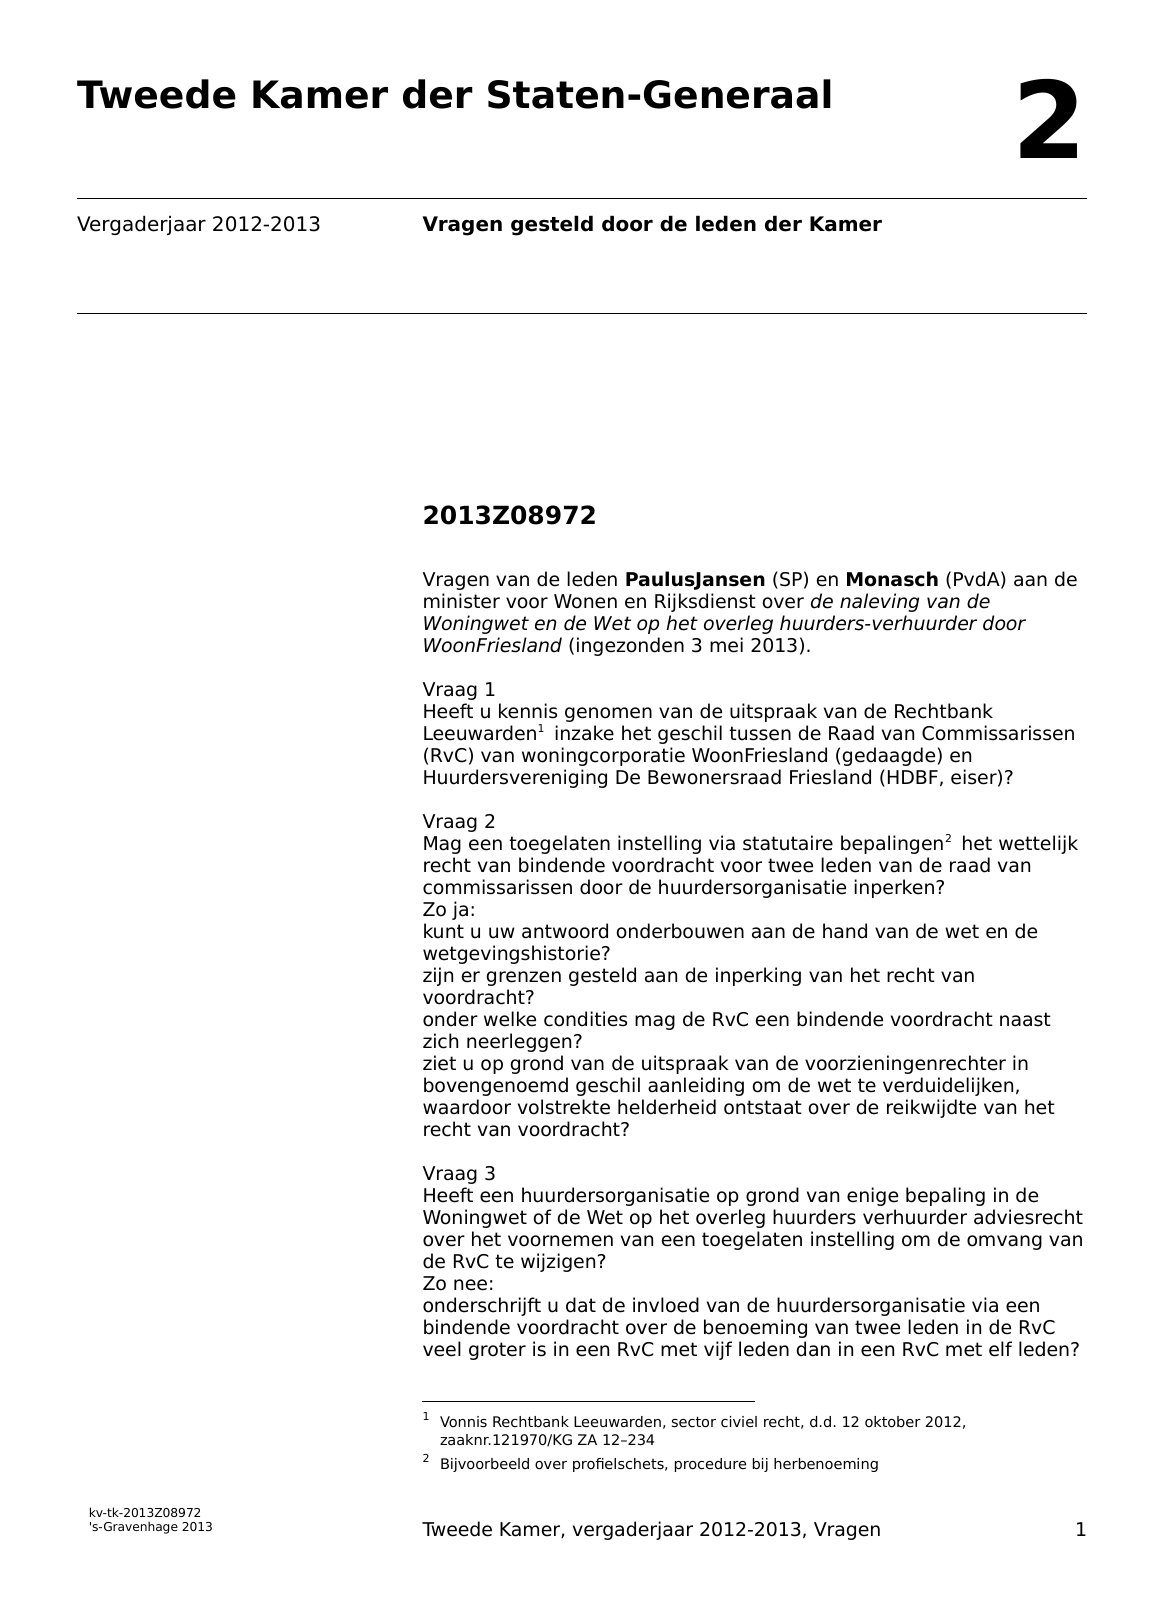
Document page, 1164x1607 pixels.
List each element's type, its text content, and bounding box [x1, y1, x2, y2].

text Vonnis Rechtbank Leeuwarden, sector civiel recht, d.d. 12 oktober 2012, zaaknr.121970/KG ZA 12–234 [422, 1410, 1087, 1449]
text kv-tk-2013Z08972 [88, 1506, 323, 1520]
text Bijvoorbeeld over profielschets, procedure bij herbenoeming [422, 1452, 1087, 1474]
table_cell Vragen gesteld door de leden der Kamer [422, 199, 1087, 313]
text Zo nee: [422, 1273, 1087, 1295]
text zijn er grenzen gesteld aan de inperking van het recht van voordracht? [422, 965, 1087, 1009]
text onderschrijft u dat de invloed van de huurdersorganisatie via een bindende voordracht over de benoeming van twee leden in de RvC veel groter is in een RvC met vijf leden dan in een RvC met elf leden? [422, 1295, 1087, 1361]
text Vragen van de leden PaulusJansen (SP) en Monasch (PvdA) aan de minister voor Wonen en Rijksdienst over de naleving van de Woningwet en de Wet op het overleg huurders-verhuurder door WoonFriesland (ingezonden 3 mei 2013). [422, 569, 1087, 657]
text Mag een toegelaten instelling via statutaire bepalingen het wettelijk recht van bindende voordracht voor twee leden van de raad van commissarissen door de huurdersorganisatie inperken? [422, 833, 1087, 899]
text Vraag 3 [422, 1163, 1087, 1185]
table_header Tweede Kamer der Staten-Generaal [77, 59, 886, 198]
text ziet u op grond van de uitspraak van de voorzieningenrechter in bovengenoemd geschil aanleiding om de wet te verduidelijken, waardoor volstrekte helderheid ontstaat over de reikwijdte van het recht van voordracht? [422, 1053, 1087, 1141]
text Heeft een huurdersorganisatie op grond van enige bepaling in de Woningwet of de Wet op het overleg huurders verhuurder adviesrecht over het voornemen van een toegelaten instelling om de omvang van de RvC te wijzigen? [422, 1185, 1087, 1273]
table_cell Vergaderjaar 2012-2013 [77, 199, 422, 313]
text onder welke condities mag de RvC een bindende voordracht naast zich neerleggen? [422, 1009, 1087, 1053]
text Vraag 2 [422, 811, 1087, 833]
table_header 2 [886, 59, 1087, 198]
text Zo ja: [422, 899, 1087, 921]
text 's-Gravenhage 2013 [88, 1520, 323, 1534]
text Heeft u kennis genomen van de uitspraak van de Rechtbank Leeuwarden inzake het geschil tussen de Raad van Commissarissen (RvC) van woningcorporatie WoonFriesland (gedaagde) en Huurdersvereniging De Bewonersraad Friesland (HDBF, eiser)? [422, 701, 1087, 789]
text 2013Z08972 [422, 501, 1087, 531]
text Vraag 1 [422, 679, 1087, 701]
text kunt u uw antwoord onderbouwen aan de hand van de wet en de wetgevingshistorie? [422, 921, 1087, 965]
